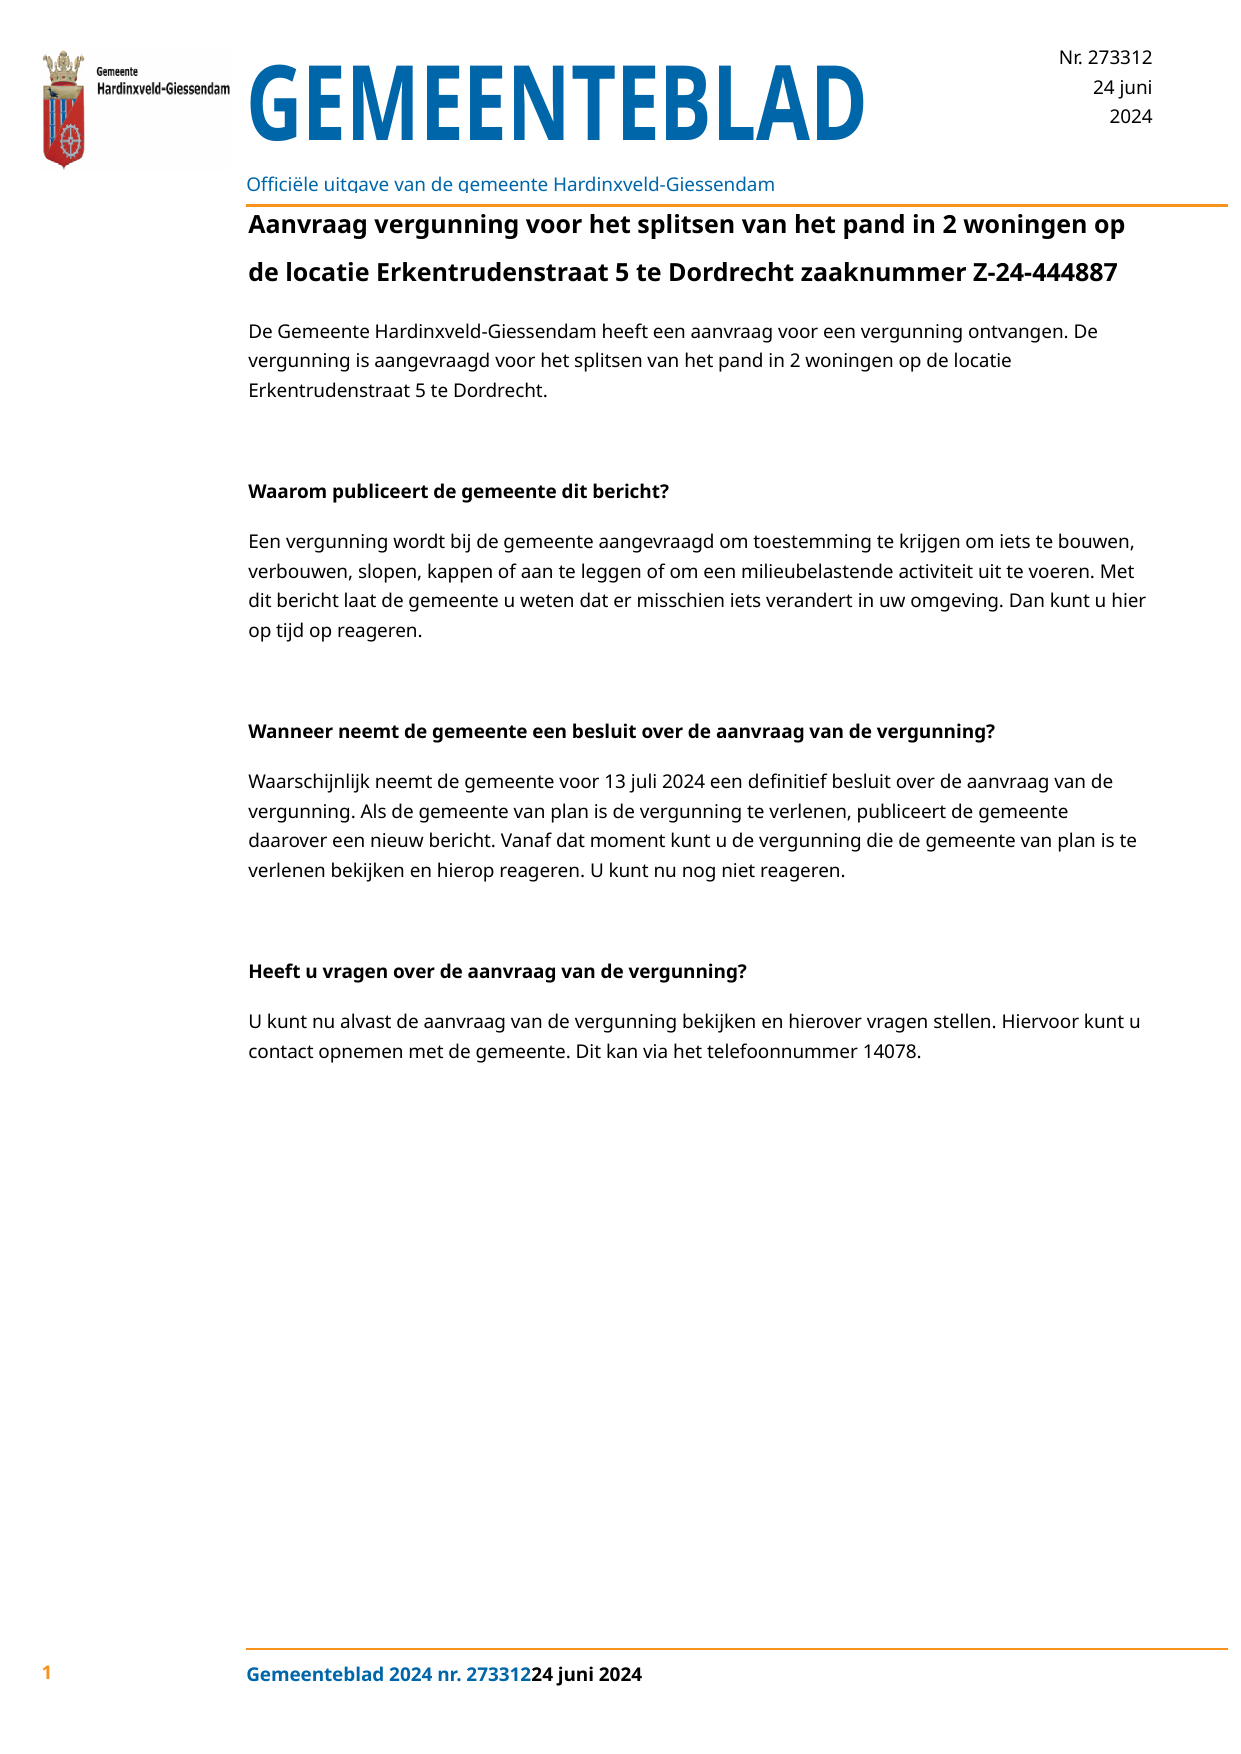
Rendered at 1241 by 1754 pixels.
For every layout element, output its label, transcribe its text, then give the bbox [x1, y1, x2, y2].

text Waarschijnlijk neemt de gemeente voor 13 juli 2024 een definitief besluit over de aanvraag van de vergunning. Als de gemeente van plan is de vergunning te verlenen, publiceert de gemeente daarover een nieuw bericht. Vanaf dat moment kunt u de vergunning die de gemeente van plan is te verlenen bekijken en hierop reageren. U kunt nu nog niet reageren. [248, 768, 1152, 883]
picture [41, 47, 231, 172]
text U kunt nu alvast de aanvraag van de vergunning bekijken en hierover vragen stellen. Hiervoor kunt u contact opnemen met de gemeente. Dit kan via het telefoonnummer 14078. [248, 1008, 1152, 1064]
text Heeft u vragen over de aanvraag van de vergunning? [248, 958, 1152, 984]
text De Gemeente Hardinxveld-Giessendam heeft een aanvraag voor een vergunning ontvangen. De vergunning is aangevraagd voor het splitsen van het pand in 2 woningen op de locatie Erkentrudenstraat 5 te Dordrecht. [248, 318, 1152, 403]
text Een vergunning wordt bij de gemeente aangevraagd om toestemming te krijgen om iets te bouwen, verbouwen, slopen, kappen of aan te leggen of om een milieubelastende activiteit uit te voeren. Met dit bericht laat de gemeente u weten dat er misschien iets verandert in uw omgeving. Dan kunt u hier op tijd op reageren. [248, 528, 1152, 643]
text Wanneer neemt de gemeente een besluit over de aanvraag van de vergunning? [248, 718, 1152, 744]
text Aanvraag vergunning voor het splitsen van het pand in 2 woningen op de locatie Erkentrudenstraat 5 te Dordrecht zaaknummer Z-24-444887 [248, 207, 1152, 288]
text Waarom publiceert de gemeente dit bericht? [248, 478, 1152, 504]
